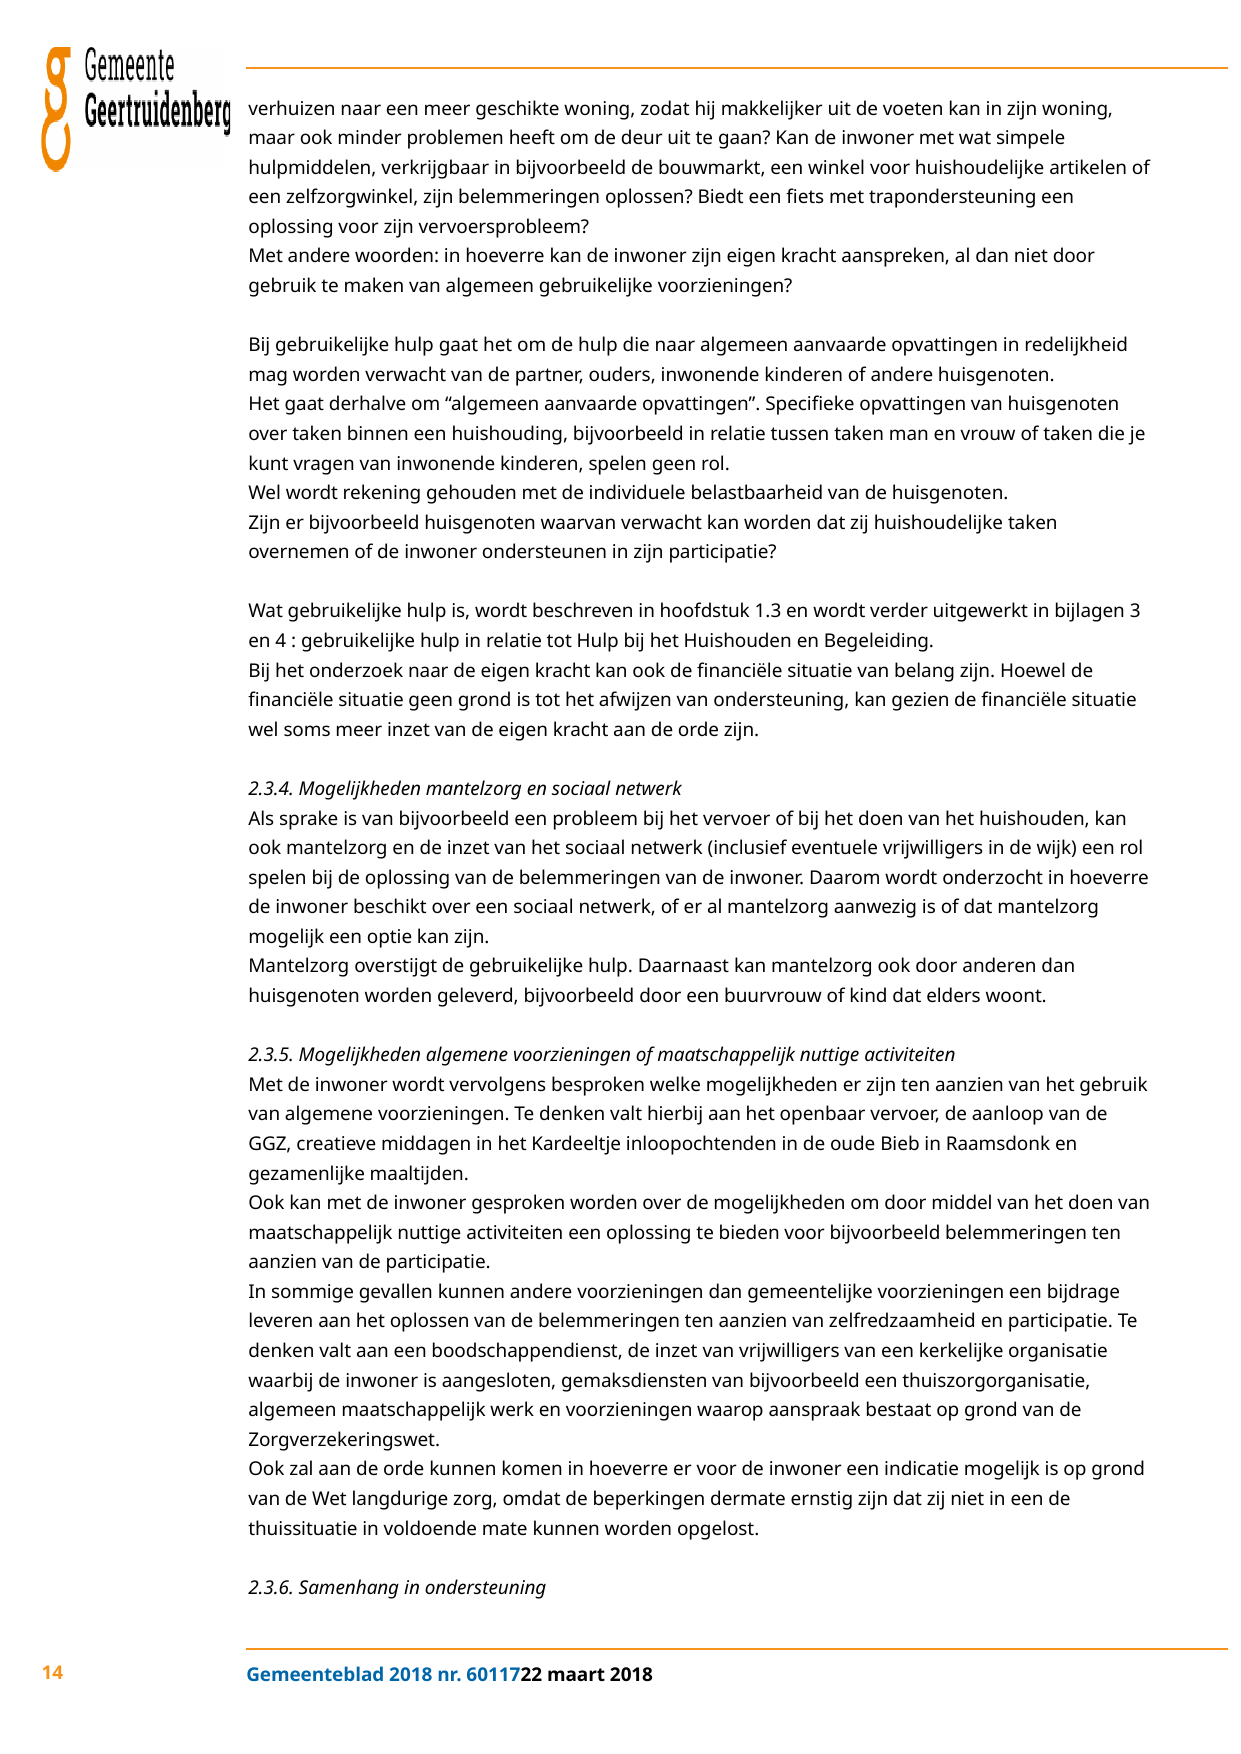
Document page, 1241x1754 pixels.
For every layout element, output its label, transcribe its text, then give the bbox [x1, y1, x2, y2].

text Het gaat derhalve om “algemeen aanvaarde opvattingen”. Specifieke opvattingen van huisgenoten over taken binnen een huishouding, bijvoorbeeld in relatie tussen taken man en vrouw of taken die je kunt vragen van inwonende kinderen, spelen geen rol. [248, 391, 1152, 476]
text Ook kan met de inwoner gesproken worden over de mogelijkheden om door middel van het doen van maatschappelijk nuttige activiteiten een oplossing te bieden voor bijvoorbeeld belemmeringen ten aanzien van de participatie. [248, 1189, 1152, 1274]
text Wel wordt rekening gehouden met de individuele belastbaarheid van de huisgenoten. [248, 479, 1152, 505]
text Zijn er bijvoorbeeld huisgenoten waarvan verwacht kan worden dat zij huishoudelijke taken overnemen of de inwoner ondersteunen in zijn participatie? [248, 509, 1152, 564]
text verhuizen naar een meer geschikte woning, zodat hij makkelijker uit de voeten kan in zijn woning, maar ook minder problemen heeft om de deur uit te gaan? Kan de inwoner met wat simpele hulpmiddelen, verkrijgbaar in bijvoorbeeld de bouwmarkt, een winkel voor huishoudelijke artikelen of een zelfzorgwinkel, zijn belemmeringen oplossen? Biedt een fiets met trapondersteuning een oplossing voor zijn vervoersprobleem? [248, 95, 1152, 239]
text Ook zal aan de orde kunnen komen in hoeverre er voor de inwoner een indicatie mogelijk is op grond van de Wet langdurige zorg, omdat de beperkingen dermate ernstig zijn dat zij niet in een de thuissituatie in voldoende mate kunnen worden opgelost. [248, 1456, 1152, 1541]
text Mantelzorg overstijgt de gebruikelijke hulp. Daarnaast kan mantelzorg ook door anderen dan huisgenoten worden geleverd, bijvoorbeeld door een buurvrouw of kind dat elders woont. [248, 953, 1152, 1008]
text 2.3.6. Samenhang in ondersteuning [248, 1574, 1152, 1600]
text Als sprake is van bijvoorbeeld een probleem bij het vervoer of bij het doen van het huishouden, kan ook mantelzorg en de inzet van het sociaal netwerk (inclusief eventuele vrijwilligers in de wijk) een rol spelen bij de oplossing van de belemmeringen van de inwoner. Daarom wordt onderzocht in hoeverre de inwoner beschikt over een sociaal netwerk, of er al mantelzorg aanwezig is of dat mantelzorg mogelijk een optie kan zijn. [248, 805, 1152, 949]
text Met andere woorden: in hoeverre kan de inwoner zijn eigen kracht aanspreken, al dan niet door gebruik te maken van algemeen gebruikelijke voorzieningen? [248, 243, 1152, 298]
text 2.3.4. Mogelijkheden mantelzorg en sociaal netwerk [248, 775, 1152, 801]
text Wat gebruikelijke hulp is, wordt beschreven in hoofdstuk 1.3 en wordt verder uitgewerkt in bijlagen 3 en 4 : gebruikelijke hulp in relatie tot Hulp bij het Huishouden en Begeleiding. [248, 598, 1152, 653]
text Bij het onderzoek naar de eigen kracht kan ook de financiële situatie van belang zijn. Hoewel de financiële situatie geen grond is tot het afwijzen van ondersteuning, kan gezien de financiële situatie wel soms meer inzet van de eigen kracht aan de orde zijn. [248, 657, 1152, 742]
text In sommige gevallen kunnen andere voorzieningen dan gemeentelijke voorzieningen een bijdrage leveren aan het oplossen van de belemmeringen ten aanzien van zelfredzaamheid en participatie. Te denken valt aan een boodschappendienst, de inzet van vrijwilligers van een kerkelijke organisatie waarbij de inwoner is aangesloten, gemaksdiensten van bijvoorbeeld een thuiszorgorganisatie, algemeen maatschappelijk werk en voorzieningen waarop aanspraak bestaat op grond van de Zorgverzekeringswet. [248, 1278, 1152, 1452]
text Bij gebruikelijke hulp gaat het om de hulp die naar algemeen aanvaarde opvattingen in redelijkheid mag worden verwacht van de partner, ouders, inwonende kinderen of andere huisgenoten. [248, 331, 1152, 387]
text 2.3.5. Mogelijkheden algemene voorzieningen of maatschappelijk nuttige activiteiten [248, 1041, 1152, 1067]
picture [41, 47, 231, 172]
text Met de inwoner wordt vervolgens besproken welke mogelijkheden er zijn ten aanzien van het gebruik van algemene voorzieningen. Te denken valt hierbij aan het openbaar vervoer, de aanloop van de GGZ, creatieve middagen in het Kardeeltje inloopochtenden in de oude Bieb in Raamsdonk en gezamenlijke maaltijden. [248, 1071, 1152, 1186]
